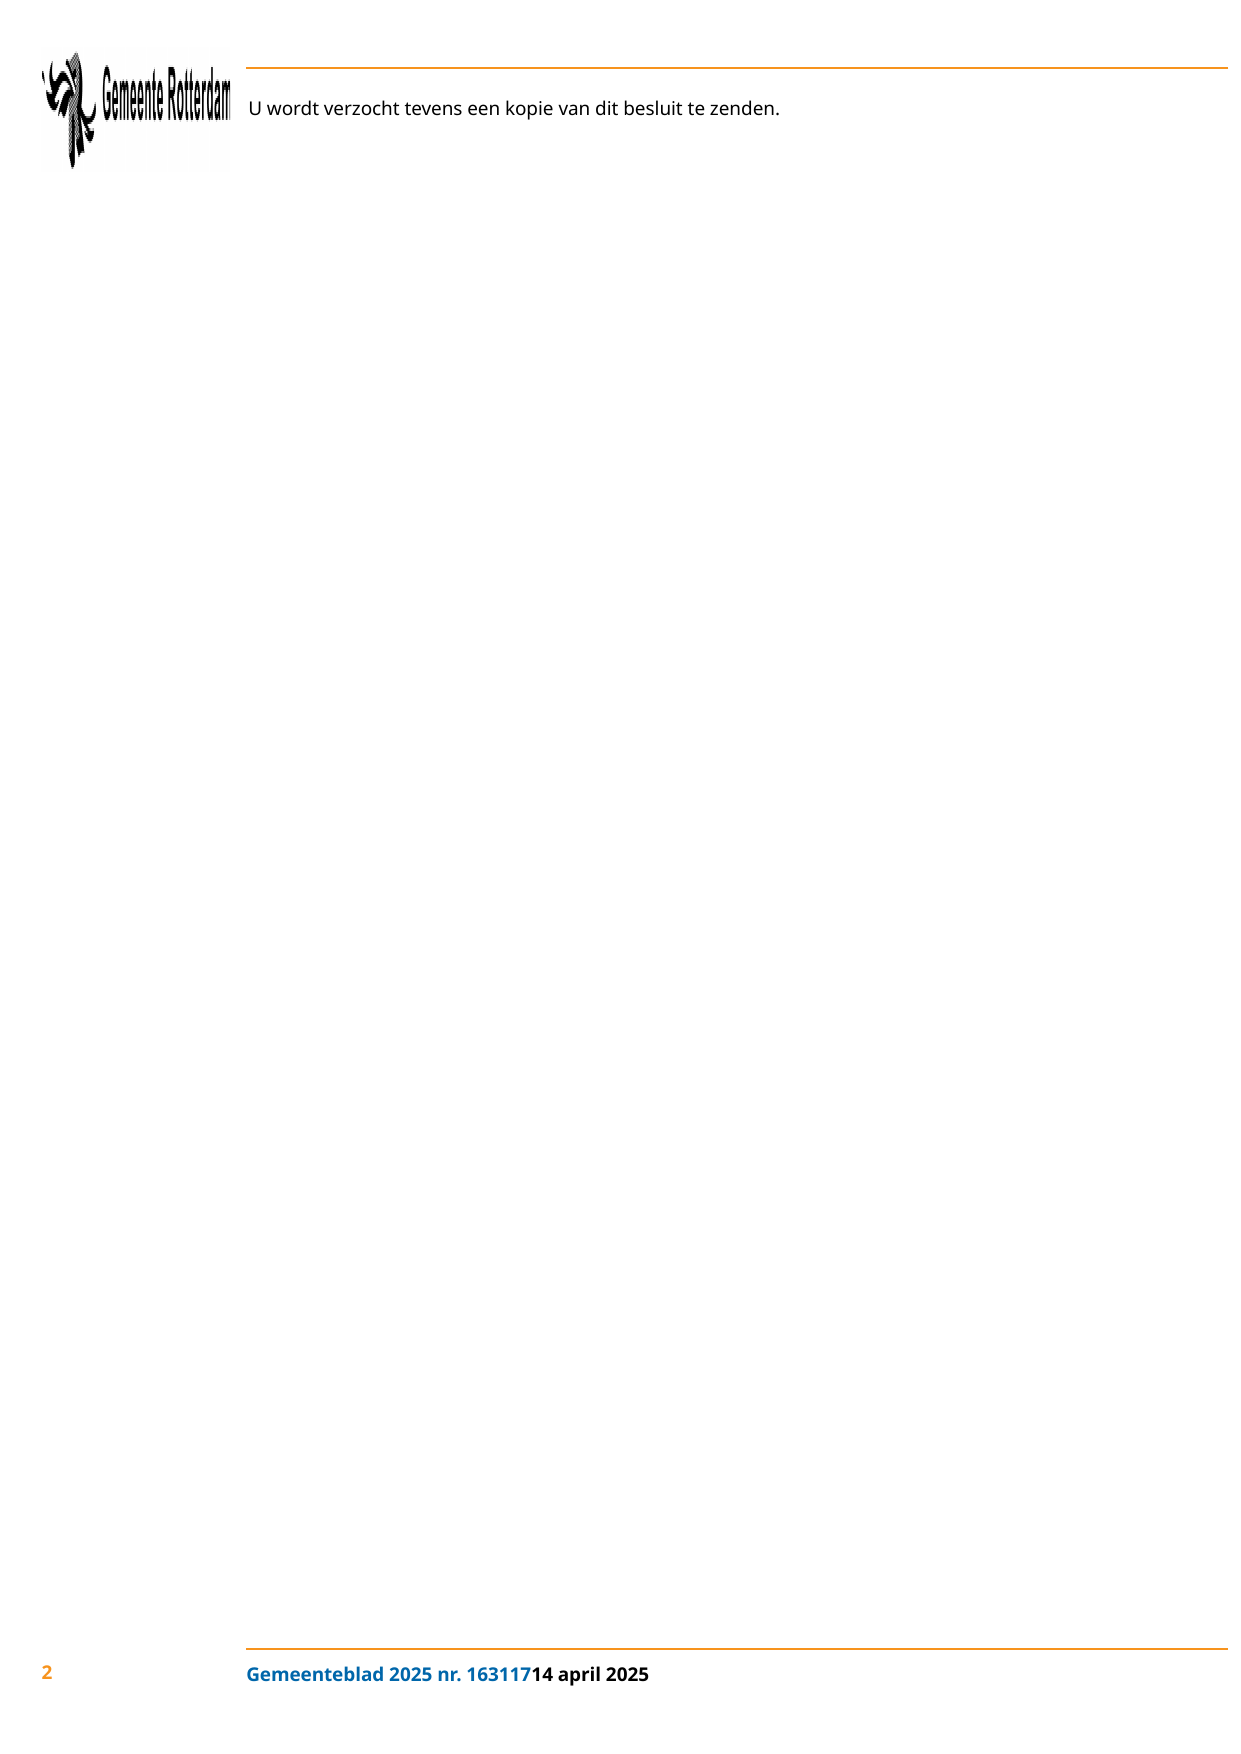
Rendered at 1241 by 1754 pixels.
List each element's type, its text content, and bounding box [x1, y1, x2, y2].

picture [41, 47, 231, 172]
text U wordt verzocht tevens een kopie van dit besluit te zenden. [248, 95, 1152, 121]
